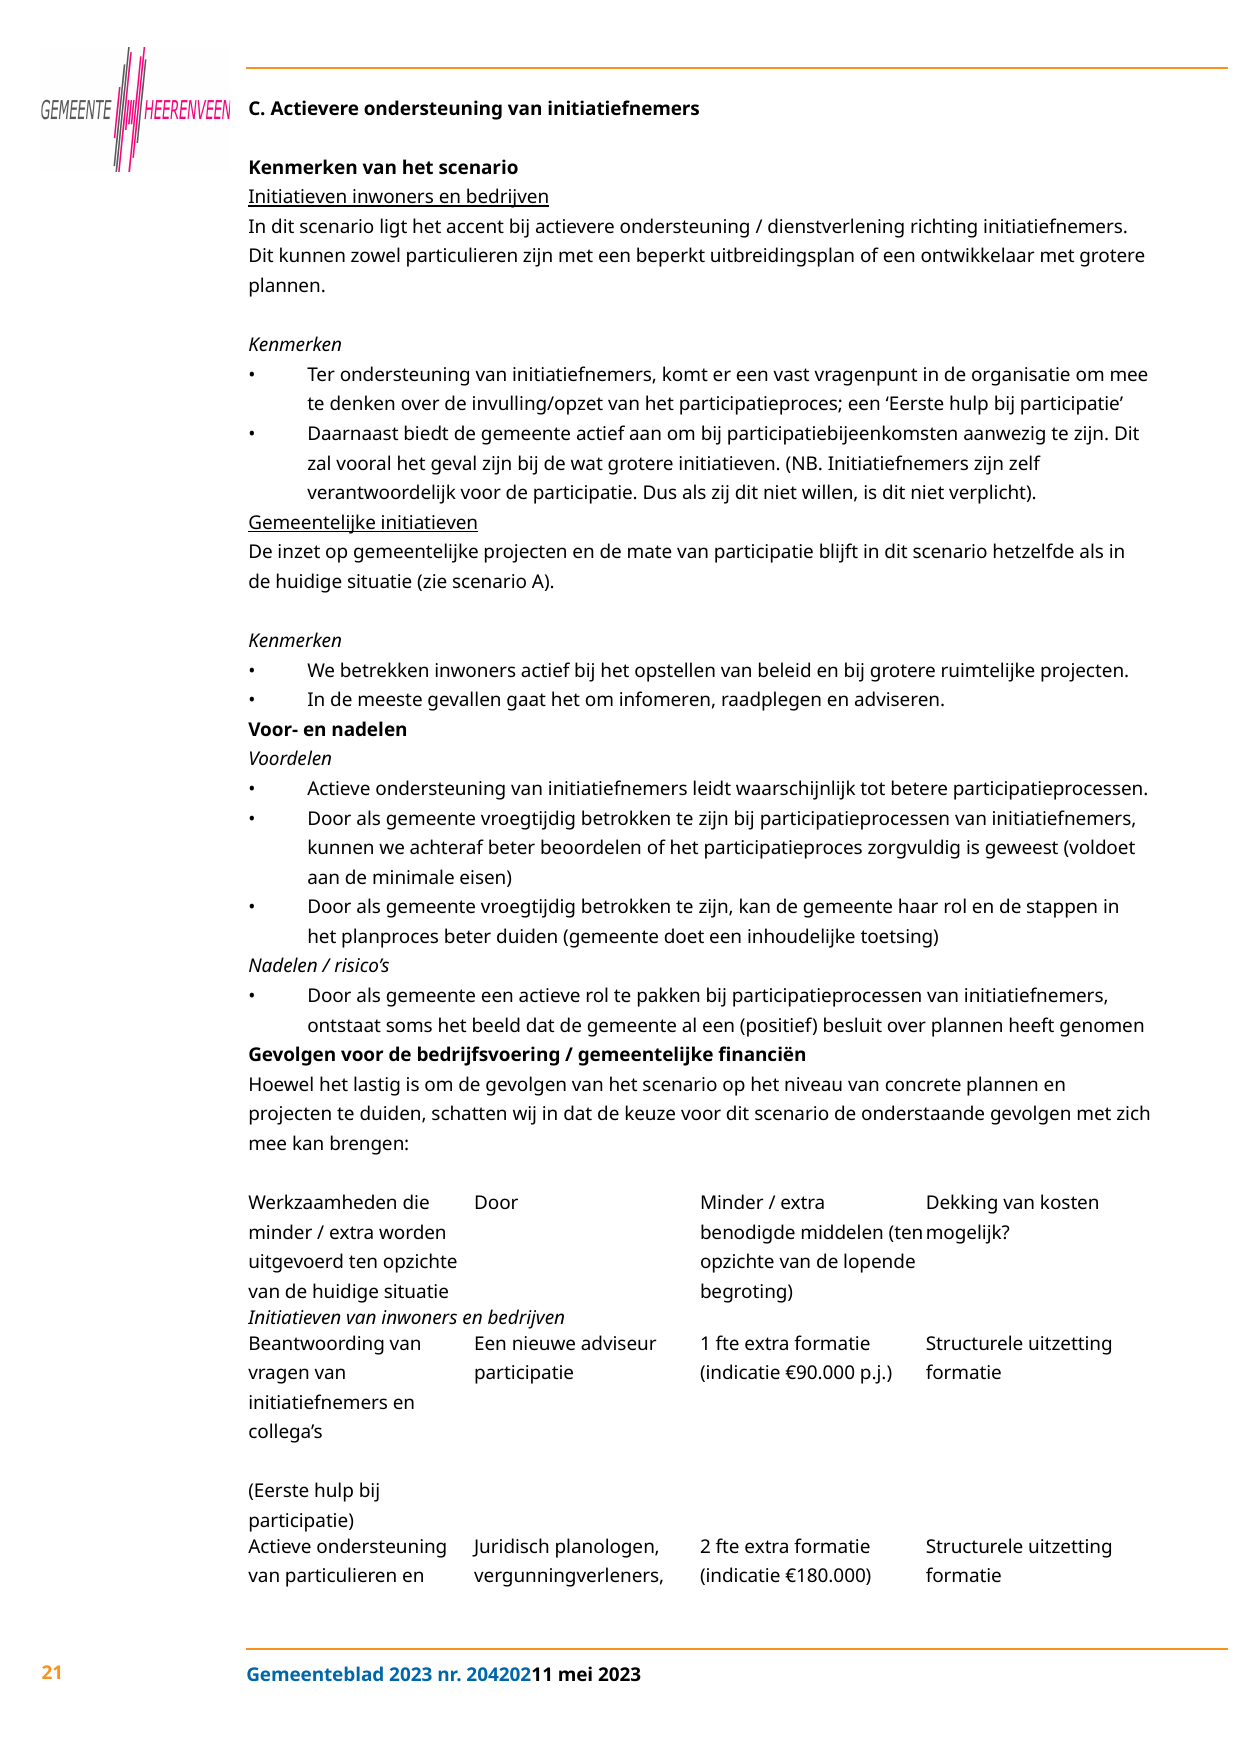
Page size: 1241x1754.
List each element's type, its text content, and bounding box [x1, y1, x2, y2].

text Voor- en nadelen [248, 716, 1152, 742]
list Door als gemeente vroegtijdig betrokken te zijn bij participatieprocessen van initiatiefnemers, kunnen we achteraf beter beoordelen of het participatieproces zorgvuldig is geweest (voldoet aan de minimale eisen) [248, 805, 1152, 890]
text Kenmerken [248, 627, 1152, 653]
text Kenmerken [248, 331, 1152, 357]
list Actieve ondersteuning van initiatiefnemers leidt waarschijnlijk tot betere participatieprocessen. [248, 775, 1152, 801]
text Hoewel het lastig is om de gevolgen van het scenario op het niveau van concrete plannen en projecten te duiden, schatten wij in dat de keuze voor dit scenario de onderstaande gevolgen met zich mee kan brengen: [248, 1071, 1152, 1156]
table_header Werkzaamheden die minder / extra worden uitgevoerd ten opzichte van de huidige situatie [248, 1190, 474, 1304]
table_cell Beantwoording van vragen van initiatiefnemers en collega’s (Eerste hulp bij participatie) [248, 1330, 474, 1533]
table_cell Structurele uitzetting formatie [926, 1533, 1152, 1588]
picture [41, 47, 231, 172]
text De inzet op gemeentelijke projecten en de mate van participatie blijft in dit scenario hetzelfde als in de huidige situatie (zie scenario A). [248, 538, 1152, 594]
text Initiatieven inwoners en bedrijven [248, 183, 1152, 209]
table_cell Actieve ondersteuning van particulieren en [248, 1533, 474, 1588]
table_cell Initiatieven van inwoners en bedrijven [248, 1304, 1152, 1330]
table_cell 2 fte extra formatie (indicatie €180.000) [700, 1533, 926, 1588]
list Ter ondersteuning van initiatiefnemers, komt er een vast vragenpunt in de organisatie om mee te denken over de invulling/opzet van het participatieproces; een ‘Eerste hulp bij participatie’ [248, 361, 1152, 416]
text C. Actievere ondersteuning van initiatiefnemers [248, 95, 1152, 121]
table_header Minder / extra benodigde middelen (ten opzichte van de lopende begroting) [700, 1190, 926, 1304]
list Daarnaast biedt de gemeente actief aan om bij participatiebijeenkomsten aanwezig te zijn. Dit zal vooral het geval zijn bij de wat grotere initiatieven. (NB. Initiatiefnemers zijn zelf verantwoordelijk voor de participatie. Dus als zij dit niet willen, is dit niet verplicht). [248, 420, 1152, 505]
text Voordelen [248, 746, 1152, 771]
list Door als gemeente een actieve rol te pakken bij participatieprocessen van initiatiefnemers, ontstaat soms het beeld dat de gemeente al een (positief) besluit over plannen heeft genomen [248, 982, 1152, 1038]
text Kenmerken van het scenario [248, 154, 1152, 180]
text In dit scenario ligt het accent bij actievere ondersteuning / dienstverlening richting initiatiefnemers. Dit kunnen zowel particulieren zijn met een beperkt uitbreidingsplan of een ontwikkelaar met grotere plannen. [248, 213, 1152, 298]
table_cell Een nieuwe adviseur participatie [474, 1330, 700, 1533]
list We betrekken inwoners actief bij het opstellen van beleid en bij grotere ruimtelijke projecten. [248, 657, 1152, 683]
table_header Door [474, 1190, 700, 1304]
text Gemeentelijke initiatieven [248, 509, 1152, 535]
table_cell 1 fte extra formatie (indicatie €90.000 p.j.) [700, 1330, 926, 1533]
list In de meeste gevallen gaat het om infomeren, raadplegen en adviseren. [248, 686, 1152, 712]
table_cell Juridisch planologen, vergunningverleners, [474, 1533, 700, 1588]
text Gevolgen voor de bedrijfsvoering / gemeentelijke financiën [248, 1041, 1152, 1067]
text Nadelen / risico’s [248, 953, 1152, 978]
table_cell Structurele uitzetting formatie [926, 1330, 1152, 1533]
list Door als gemeente vroegtijdig betrokken te zijn, kan de gemeente haar rol en de stappen in het planproces beter duiden (gemeente doet een inhoudelijke toetsing) [248, 893, 1152, 949]
table_header Dekking van kosten mogelijk? [926, 1190, 1152, 1304]
